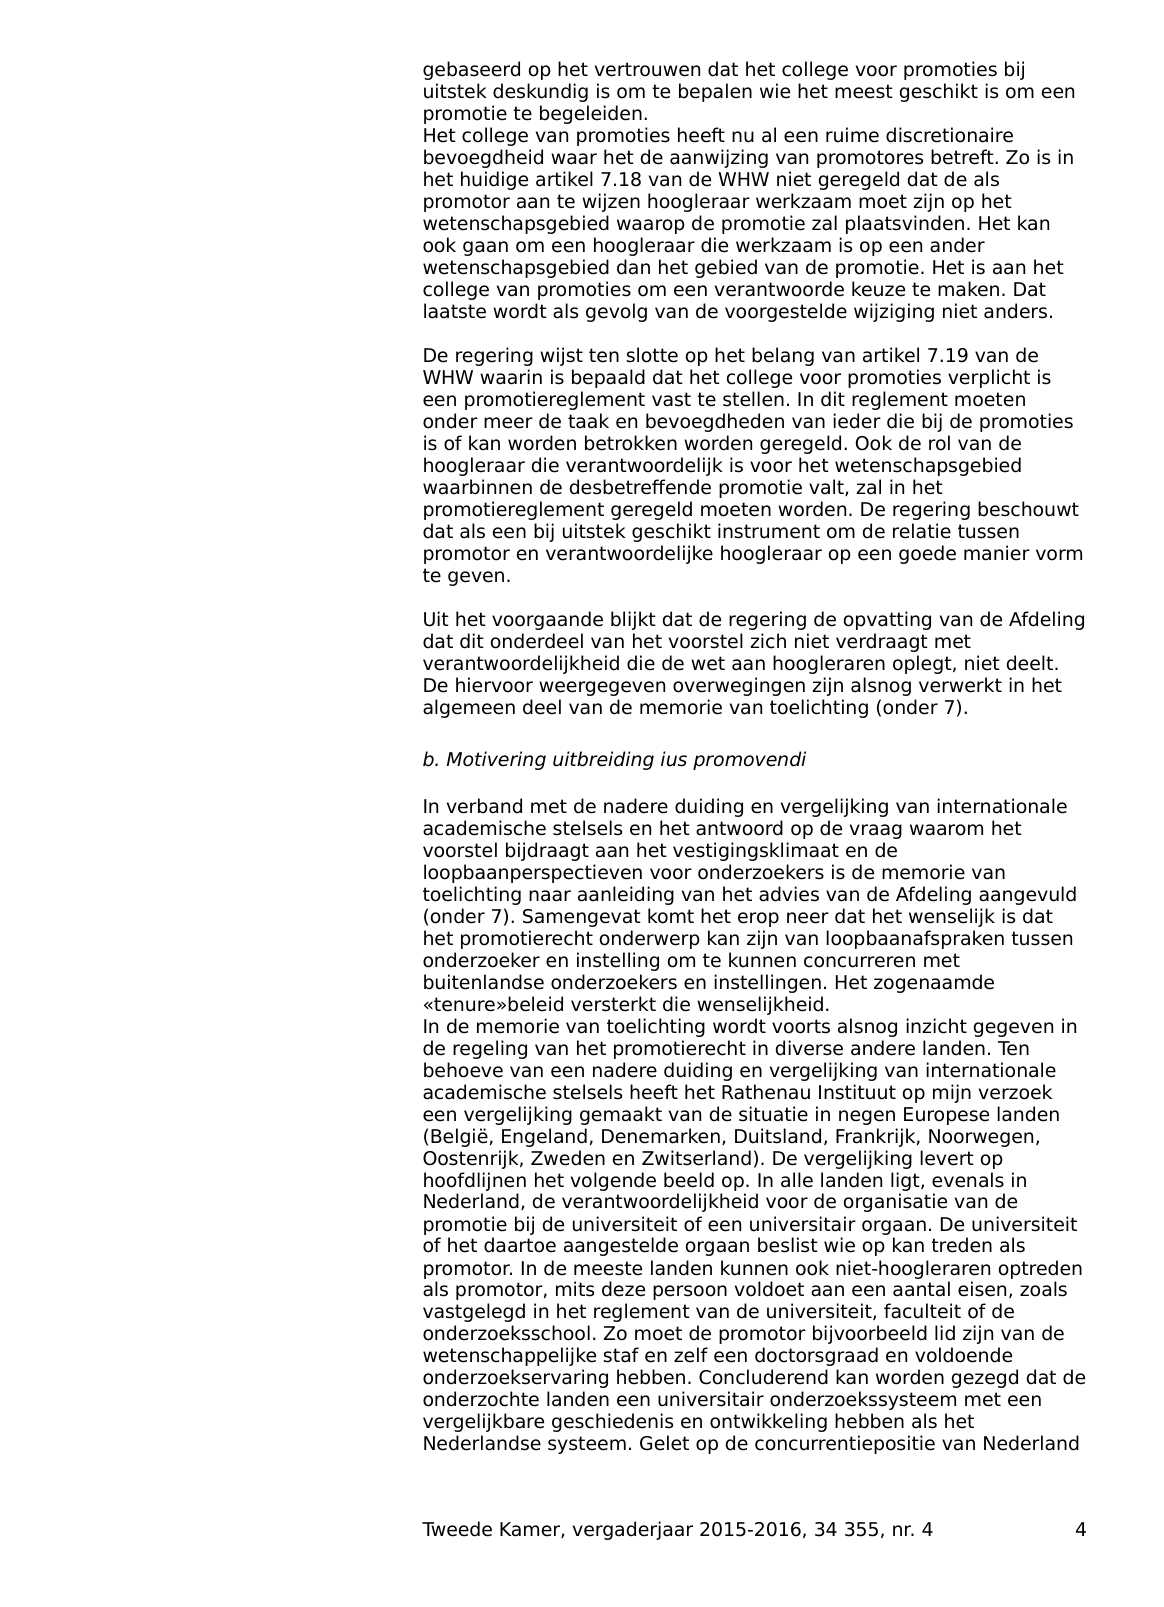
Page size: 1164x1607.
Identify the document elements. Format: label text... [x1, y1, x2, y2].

text Uit het voorgaande blijkt dat de regering de opvatting van de Afdeling dat dit onderdeel van het voorstel zich niet verdraagt met verantwoordelijkheid die de wet aan hoogleraren oplegt, niet deelt. De hiervoor weergegeven overwegingen zijn alsnog verwerkt in het algemeen deel van de memorie van toelichting (onder 7). [422, 609, 1087, 719]
text In verband met de nadere duiding en vergelijking van internationale academische stelsels en het antwoord op de vraag waarom het voorstel bijdraagt aan het vestigingsklimaat en de loopbaanperspectieven voor onderzoekers is de memorie van toelichting naar aanleiding van het advies van de Afdeling aangevuld (onder 7). Samengevat komt het erop neer dat het wenselijk is dat het promotierecht onderwerp kan zijn van loopbaanafspraken tussen onderzoeker en instelling om te kunnen concurreren met buitenlandse onderzoekers en instellingen. Het zogenaamde «tenure»beleid versterkt die wenselijkheid. [422, 796, 1087, 1016]
text Het college van promoties heeft nu al een ruime discretionaire bevoegdheid waar het de aanwijzing van promotores betreft. Zo is in het huidige artikel 7.18 van de WHW niet geregeld dat de als promotor aan te wijzen hoogleraar werkzaam moet zijn op het wetenschapsgebied waarop de promotie zal plaatsvinden. Het kan ook gaan om een hoogleraar die werkzaam is op een ander wetenschapsgebied dan het gebied van de promotie. Het is aan het college van promoties om een verantwoorde keuze te maken. Dat laatste wordt als gevolg van de voorgestelde wijziging niet anders. [422, 125, 1087, 323]
subtitle b. Motivering uitbreiding ius promovendi [422, 749, 1087, 771]
text gebaseerd op het vertrouwen dat het college voor promoties bij uitstek deskundig is om te bepalen wie het meest geschikt is om een promotie te begeleiden. [422, 59, 1087, 125]
text In de memorie van toelichting wordt voorts alsnog inzicht gegeven in de regeling van het promotierecht in diverse andere landen. Ten behoeve van een nadere duiding en vergelijking van internationale academische stelsels heeft het Rathenau Instituut op mijn verzoek een vergelijking gemaakt van de situatie in negen Europese landen (België, Engeland, Denemarken, Duitsland, Frankrijk, Noorwegen, Oostenrijk, Zweden en Zwitserland). De vergelijking levert op hoofdlijnen het volgende beeld op. In alle landen ligt, evenals in Nederland, de verantwoordelijkheid voor de organisatie van de promotie bij de universiteit of een universitair orgaan. De universiteit of het daartoe aangestelde orgaan beslist wie op kan treden als promotor. In de meeste landen kunnen ook niet-hoogleraren optreden als promotor, mits deze persoon voldoet aan een aantal eisen, zoals vastgelegd in het reglement van de universiteit, faculteit of de onderzoeksschool. Zo moet de promotor bijvoorbeeld lid zijn van de wetenschappelijke staf en zelf een doctorsgraad en voldoende onderzoekservaring hebben. Concluderend kan worden gezegd dat de onderzochte landen een universitair onderzoekssysteem met een vergelijkbare geschiedenis en ontwikkeling hebben als het Nederlandse systeem. Gelet op de concurrentiepositie van Nederland [422, 1016, 1087, 1455]
text De regering wijst ten slotte op het belang van artikel 7.19 van de WHW waarin is bepaald dat het college voor promoties verplicht is een promotiereglement vast te stellen. In dit reglement moeten onder meer de taak en bevoegdheden van ieder die bij de promoties is of kan worden betrokken worden geregeld. Ook de rol van de hoogleraar die verantwoordelijk is voor het wetenschapsgebied waarbinnen de desbetreffende promotie valt, zal in het promotiereglement geregeld moeten worden. De regering beschouwt dat als een bij uitstek geschikt instrument om de relatie tussen promotor en verantwoordelijke hoogleraar op een goede manier vorm te geven. [422, 345, 1087, 587]
